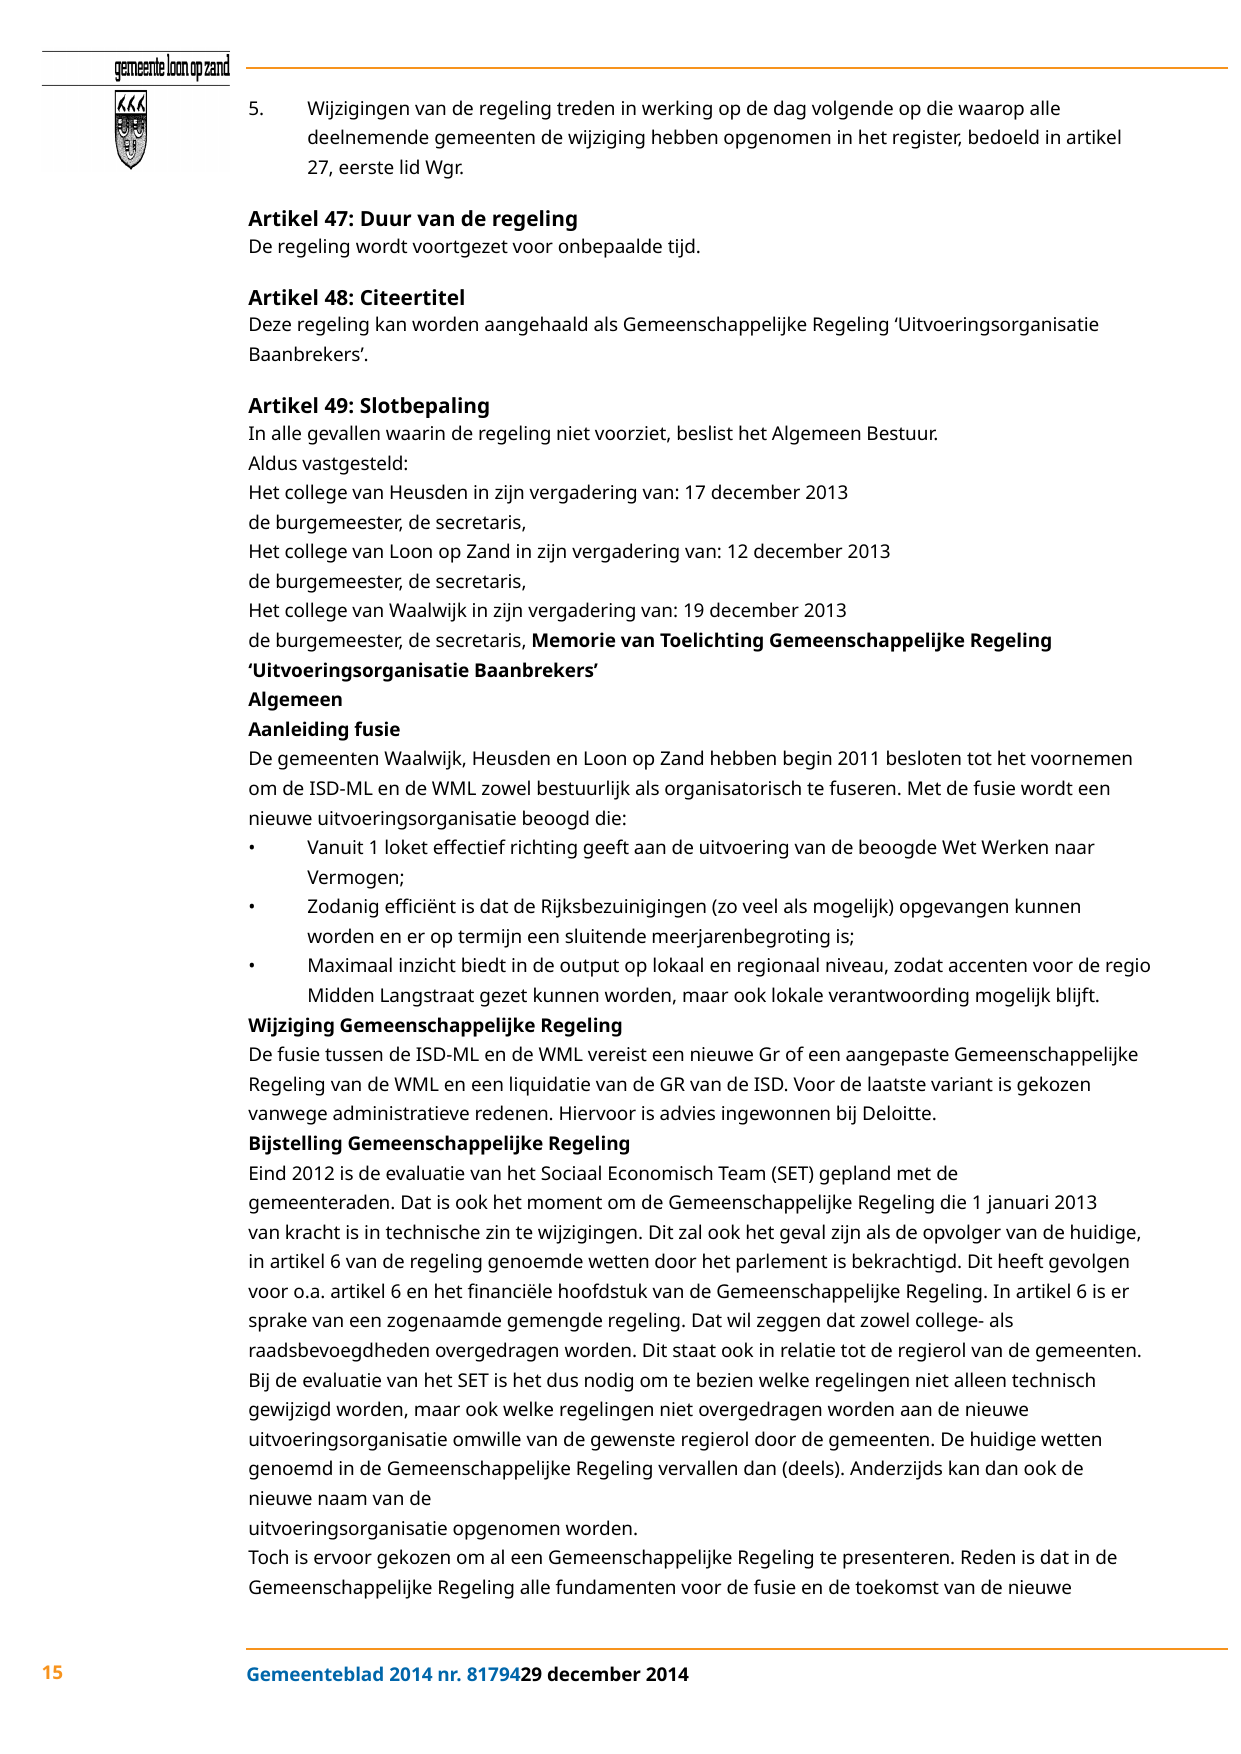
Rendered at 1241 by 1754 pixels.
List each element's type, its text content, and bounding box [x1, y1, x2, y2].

text Het college van Waalwijk in zijn vergadering van: 19 december 2013 [248, 598, 1152, 623]
text Artikel 49: Slotbepaling [248, 392, 1152, 420]
list Zodanig efficiënt is dat de Rijksbezuinigingen (zo veel als mogelijk) opgevangen kunnen worden en er op termijn een sluitende meerjarenbegroting is; [248, 893, 1152, 949]
text Wijziging Gemeenschappelijke Regeling [248, 1012, 1152, 1037]
text Toch is ervoor gekozen om al een Gemeenschappelijke Regeling te presenteren. Reden is dat in de Gemeenschappelijke Regeling alle fundamenten voor de fusie en de toekomst van de nieuwe [248, 1544, 1152, 1599]
text de burgemeester, de secretaris, Memorie van Toelichting Gemeenschappelijke Regeling ‘Uitvoeringsorganisatie Baanbrekers’ [248, 627, 1152, 682]
text Artikel 47: Duur van de regeling [248, 204, 1152, 233]
list Vanuit 1 loket effectief richting geeft aan de uitvoering van de beoogde Wet Werken naar Vermogen; [248, 834, 1152, 889]
text In alle gevallen waarin de regeling niet voorziet, beslist het Algemeen Bestuur. [248, 420, 1152, 446]
text De regeling wordt voortgezet voor onbepaalde tijd. [248, 233, 1152, 258]
text De gemeenten Waalwijk, Heusden en Loon op Zand hebben begin 2011 besloten tot het voornemen om de ISD-ML en de WML zowel bestuurlijk als organisatorisch te fuseren. Met de fusie wordt een nieuwe uitvoeringsorganisatie beoogd die: [248, 746, 1152, 830]
text Aanleiding fusie [248, 716, 1152, 742]
list Wijzigingen van de regeling treden in werking op de dag volgende op die waarop alle deelnemende gemeenten de wijziging hebben opgenomen in het register, bedoeld in artikel 27, eerste lid Wgr. [248, 95, 1152, 180]
text Het college van Heusden in zijn vergadering van: 17 december 2013 [248, 479, 1152, 505]
text De fusie tussen de ISD-ML en de WML vereist een nieuwe Gr of een aangepaste Gemeenschappelijke Regeling van de WML en een liquidatie van de GR van de ISD. Voor de laatste variant is gekozen vanwege administratieve redenen. Hiervoor is advies ingewonnen bij Deloitte. [248, 1041, 1152, 1126]
text de burgemeester, de secretaris, [248, 568, 1152, 594]
list Maximaal inzicht biedt in de output op lokaal en regionaal niveau, zodat accenten voor de regio Midden Langstraat gezet kunnen worden, maar ook lokale verantwoording mogelijk blijft. [248, 953, 1152, 1008]
text Aldus vastgesteld: [248, 450, 1152, 475]
text Bijstelling Gemeenschappelijke Regeling [248, 1130, 1152, 1156]
picture [41, 47, 231, 172]
text Artikel 48: Citeertitel [248, 283, 1152, 312]
text gemeenteraden. Dat is ook het moment om de Gemeenschappelijke Regeling die 1 januari 2013 [248, 1189, 1152, 1215]
text Eind 2012 is de evaluatie van het Sociaal Economisch Team (SET) gepland met de [248, 1160, 1152, 1185]
text Deze regeling kan worden aangehaald als Gemeenschappelijke Regeling ‘Uitvoeringsorganisatie Baanbrekers’. [248, 312, 1152, 367]
text van kracht is in technische zin te wijzigingen. Dit zal ook het geval zijn als de opvolger van de huidige, in artikel 6 van de regeling genoemde wetten door het parlement is bekrachtigd. Dit heeft gevolgen voor o.a. artikel 6 en het financiële hoofdstuk van de Gemeenschappelijke Regeling. In artikel 6 is er sprake van een zogenaamde gemengde regeling. Dat wil zeggen dat zowel college- als raadsbevoegdheden overgedragen worden. Dit staat ook in relatie tot de regierol van de gemeenten. Bij de evaluatie van het SET is het dus nodig om te bezien welke regelingen niet alleen technisch gewijzigd worden, maar ook welke regelingen niet overgedragen worden aan de nieuwe uitvoeringsorganisatie omwille van de gewenste regierol door de gemeenten. De huidige wetten genoemd in de Gemeenschappelijke Regeling vervallen dan (deels). Anderzijds kan dan ook de nieuwe naam van de [248, 1219, 1152, 1511]
text Het college van Loon op Zand in zijn vergadering van: 12 december 2013 [248, 538, 1152, 564]
text de burgemeester, de secretaris, [248, 509, 1152, 534]
text uitvoeringsorganisatie opgenomen worden. [248, 1515, 1152, 1540]
text Algemeen [248, 686, 1152, 712]
